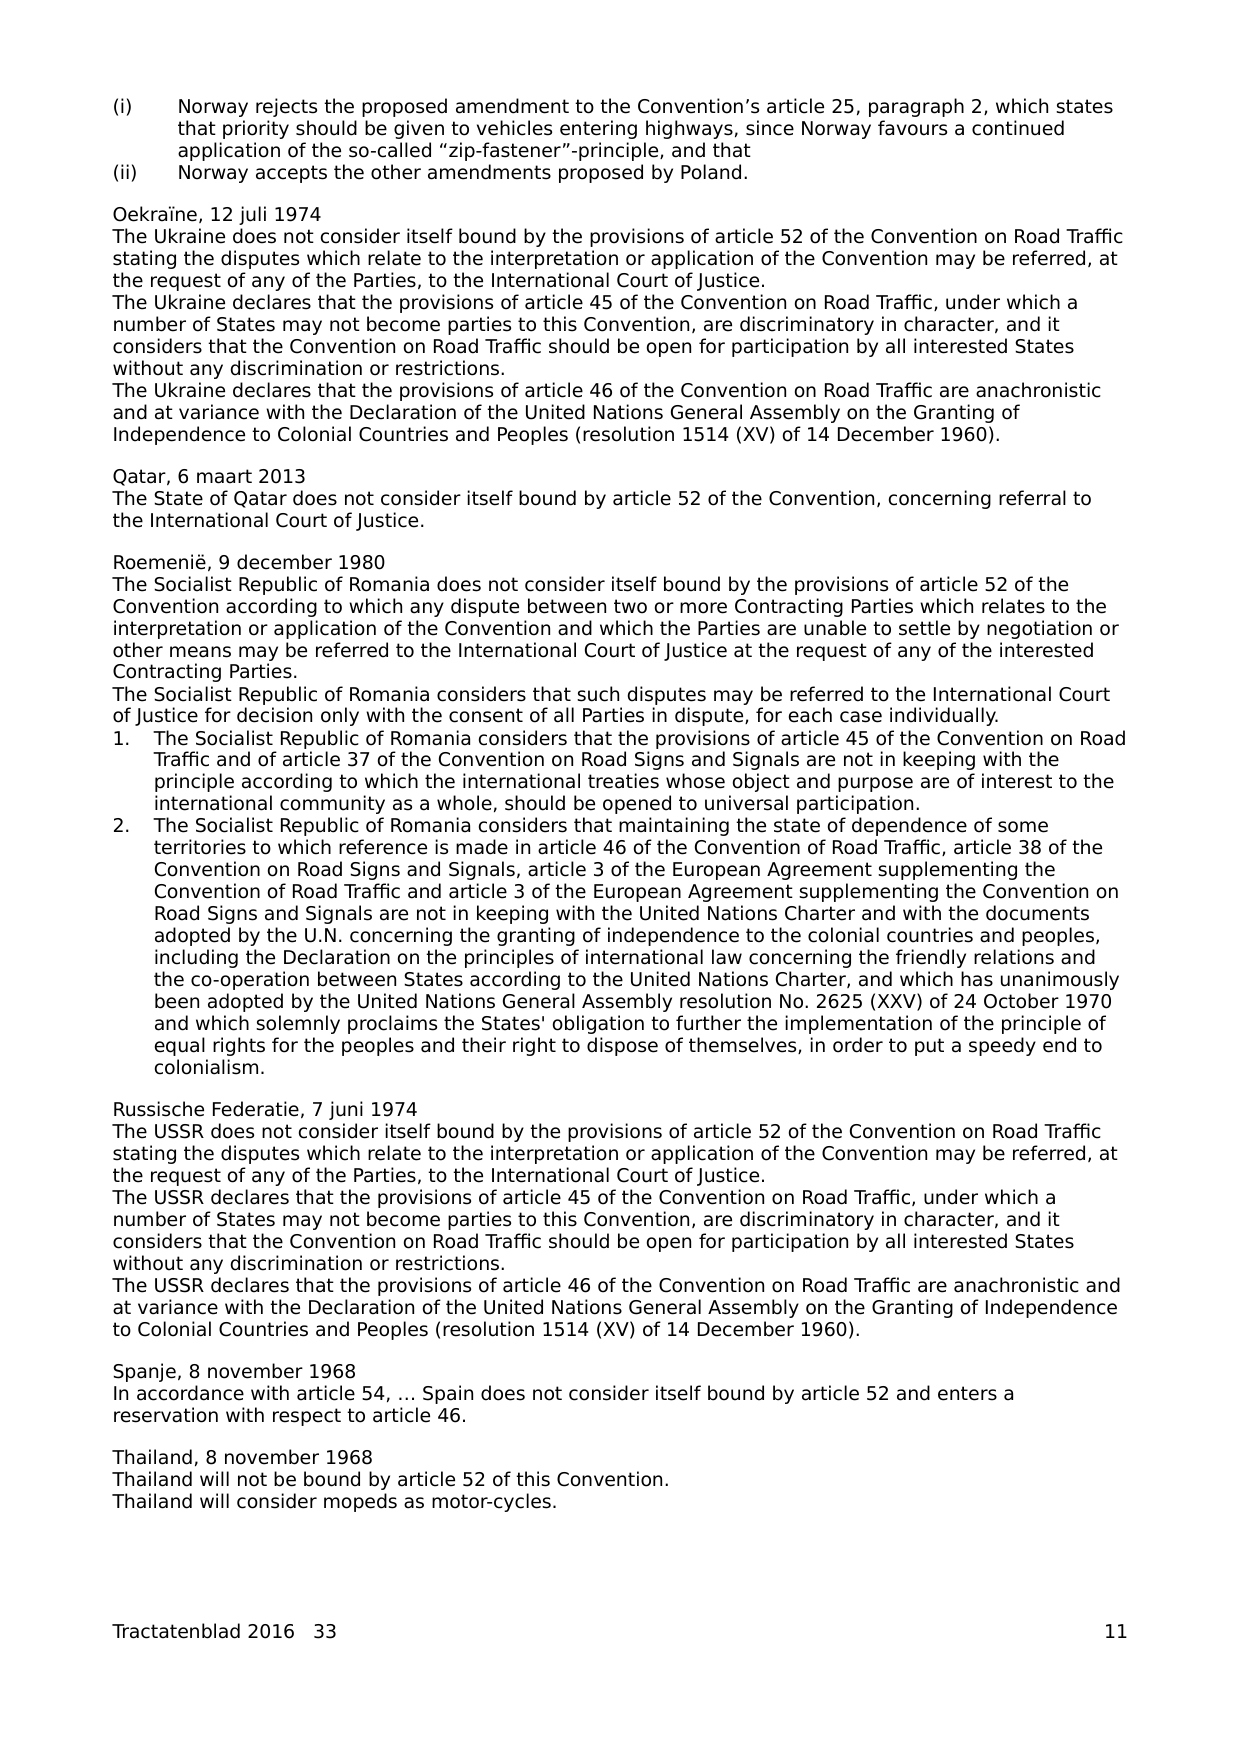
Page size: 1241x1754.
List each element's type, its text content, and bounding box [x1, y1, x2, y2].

text The Ukraine declares that the provisions of article 45 of the Convention on Road Traffic, under which a number of States may not become parties to this Convention, are discriminatory in character, and it considers that the Convention on Road Traffic should be open for participation by all interested States without any discrimination or restrictions. [112, 292, 1128, 380]
text (ii) Norway accepts the other amendments proposed by Poland. [112, 162, 1128, 184]
text (i) Norway rejects the proposed amendment to the Convention’s article 25, paragraph 2, which states that priority should be given to vehicles entering highways, since Norway favours a continued application of the so-called “zip-fastener”-principle, and that [112, 96, 1128, 162]
text Thailand will consider mopeds as motor-cycles. [112, 1491, 1128, 1513]
text The State of Qatar does not consider itself bound by article 52 of the Convention, concerning referral to the International Court of Justice. [112, 488, 1128, 532]
text The USSR does not consider itself bound by the provisions of article 52 of the Convention on Road Traffic stating the disputes which relate to the interpretation or application of the Convention may be referred, at the request of any of the Parties, to the International Court of Justice. [112, 1121, 1128, 1187]
text The Ukraine does not consider itself bound by the provisions of article 52 of the Convention on Road Traffic stating the disputes which relate to the interpretation or application of the Convention may be referred, at the request of any of the Parties, to the International Court of Justice. [112, 226, 1128, 292]
text The Socialist Republic of Romania considers that such disputes may be referred to the International Court of Justice for decision only with the consent of all Parties in dispute, for each case individually. [112, 683, 1128, 727]
text The Socialist Republic of Romania does not consider itself bound by the provisions of article 52 of the Convention according to which any dispute between two or more Contracting Parties which relates to the interpretation or application of the Convention and which the Parties are unable to settle by negotiation or other means may be referred to the International Court of Justice at the request of any of the interested Contracting Parties. [112, 573, 1128, 683]
text Thailand will not be bound by article 52 of this Convention. [112, 1469, 1128, 1491]
text The USSR declares that the provisions of article 46 of the Convention on Road Traffic are anachronistic and at variance with the Declaration of the United Nations General Assembly on the Granting of Independence to Colonial Countries and Peoples (resolution 1514 (XV) of 14 December 1960). [112, 1275, 1128, 1341]
text In accordance with article 54, … Spain does not consider itself bound by article 52 and enters a reservation with respect to article 46. [112, 1383, 1128, 1427]
text Russische Federatie, 7 juni 1974 [112, 1099, 1128, 1121]
text The Ukraine declares that the provisions of article 46 of the Convention on Road Traffic are anachronistic and at variance with the Declaration of the United Nations General Assembly on the Granting of Independence to Colonial Countries and Peoples (resolution 1514 (XV) of 14 December 1960). [112, 380, 1128, 446]
text Thailand, 8 november 1968 [112, 1447, 1128, 1469]
text Oekraïne, 12 juli 1974 [112, 204, 1128, 226]
text 1. The Socialist Republic of Romania considers that the provisions of article 45 of the Convention on Road Traffic and of article 37 of the Convention on Road Signs and Signals are not in keeping with the principle according to which the international treaties whose object and purpose are of interest to the international community as a whole, should be opened to universal participation. [112, 727, 1128, 815]
text 2. The Socialist Republic of Romania considers that maintaining the state of dependence of some territories to which reference is made in article 46 of the Convention of Road Traffic, article 38 of the Convention on Road Signs and Signals, article 3 of the European Agreement supplementing the Convention of Road Traffic and article 3 of the European Agreement supplementing the Convention on Road Signs and Signals are not in keeping with the United Nations Charter and with the documents adopted by the U.N. concerning the granting of independence to the colonial countries and peoples, including the Declaration on the principles of international law concerning the friendly relations and the co-operation between States according to the United Nations Charter, and which has unanimously been adopted by the United Nations General Assembly resolution No. 2625 (XXV) of 24 October 1970 and which solemnly proclaims the States' obligation to further the implementation of the principle of equal rights for the peoples and their right to dispose of themselves, in order to put a speedy end to colonialism. [112, 815, 1128, 1079]
text The USSR declares that the provisions of article 45 of the Convention on Road Traffic, under which a number of States may not become parties to this Convention, are discriminatory in character, and it considers that the Convention on Road Traffic should be open for participation by all interested States without any discrimination or restrictions. [112, 1187, 1128, 1275]
text Roemenië, 9 december 1980 [112, 552, 1128, 573]
text Qatar, 6 maart 2013 [112, 466, 1128, 488]
text Spanje, 8 november 1968 [112, 1361, 1128, 1383]
